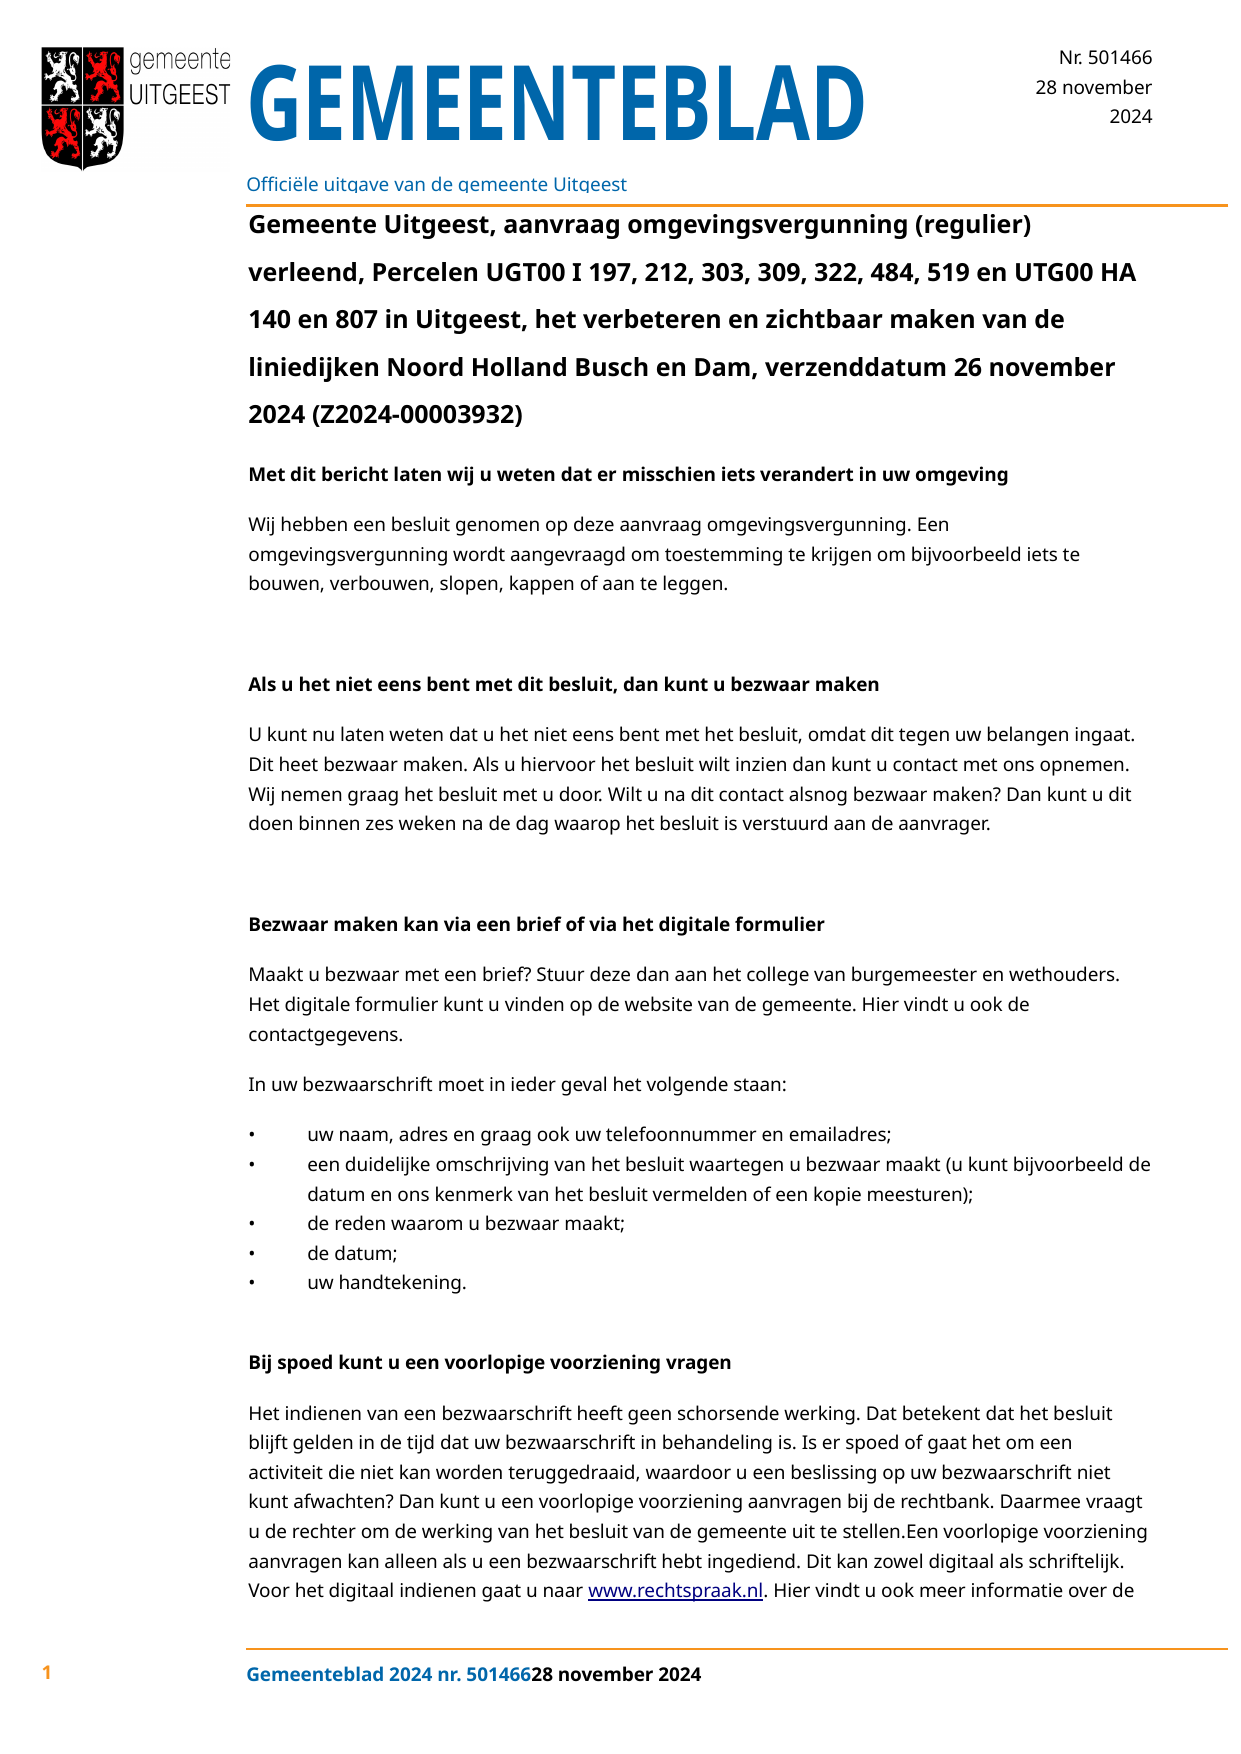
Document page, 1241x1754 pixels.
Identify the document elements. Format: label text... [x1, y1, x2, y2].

list de datum; [248, 1240, 1152, 1266]
list uw naam, adres en graag ook uw telefoonnummer en emailadres; [248, 1122, 1152, 1147]
list uw handtekening. [248, 1269, 1152, 1295]
text U kunt nu laten weten dat u het niet eens bent met het besluit, omdat dit tegen uw belangen ingaat. Dit heet bezwaar maken. Als u hiervoor het besluit wilt inzien dan kunt u contact met ons opnemen. Wij nemen graag het besluit met u door. Wilt u na dit contact alsnog bezwaar maken? Dan kunt u dit doen binnen zes weken na de dag waarop het besluit is verstuurd aan de aanvrager. [248, 722, 1152, 836]
text Gemeente Uitgeest, aanvraag omgevingsvergunning (regulier) verleend, Percelen UGT00 I 197, 212, 303, 309, 322, 484, 519 en UTG00 HA 140 en 807 in Uitgeest, het verbeteren en zichtbaar maken van de liniedijken Noord Holland Busch en Dam, verzenddatum 26 november 2024 (Z2024-00003932) [248, 207, 1152, 431]
text Als u het niet eens bent met dit besluit, dan kunt u bezwaar maken [248, 671, 1152, 697]
text Bezwaar maken kan via een brief of via het digitale formulier [248, 911, 1152, 937]
text Wij hebben een besluit genomen op deze aanvraag omgevingsvergunning. Een omgevingsvergunning wordt aangevraagd om toestemming te krijgen om bijvoorbeeld iets te bouwen, verbouwen, slopen, kappen of aan te leggen. [248, 511, 1152, 596]
text Het indienen van een bezwaarschrift heeft geen schorsende werking. Dat betekent dat het besluit blijft gelden in de tijd dat uw bezwaarschrift in behandeling is. Is er spoed of gaat het om een activiteit die niet kan worden teruggedraaid, waardoor u een beslissing op uw bezwaarschrift niet kunt afwachten? Dan kunt u een voorlopige voorziening aanvragen bij de rechtbank. Daarmee vraagt u de rechter om de werking van het besluit van de gemeente uit te stellen.Een voorlopige voorziening aanvragen kan alleen als u een bezwaarschrift hebt ingediend. Dit kan zowel digitaal als schriftelijk. Voor het digitaal indienen gaat u naar www.rechtspraak.nl. Hier vindt u ook meer informatie over de [248, 1400, 1152, 1603]
list een duidelijke omschrijving van het besluit waartegen u bezwaar maakt (u kunt bijvoorbeeld de datum en ons kenmerk van het besluit vermelden of een kopie meesturen); [248, 1151, 1152, 1206]
picture [41, 47, 231, 172]
text Bij spoed kunt u een voorlopige voorziening vragen [248, 1349, 1152, 1375]
text Met dit bericht laten wij u weten dat er misschien iets verandert in uw omgeving [248, 461, 1152, 486]
text Maakt u bezwaar met een brief? Stuur deze dan aan het college van burgemeester en wethouders. Het digitale formulier kunt u vinden op de website van de gemeente. Hier vindt u ook de contactgegevens. [248, 962, 1152, 1046]
text In uw bezwaarschrift moet in ieder geval het volgende staan: [248, 1071, 1152, 1097]
list de reden waarom u bezwaar maakt; [248, 1210, 1152, 1236]
